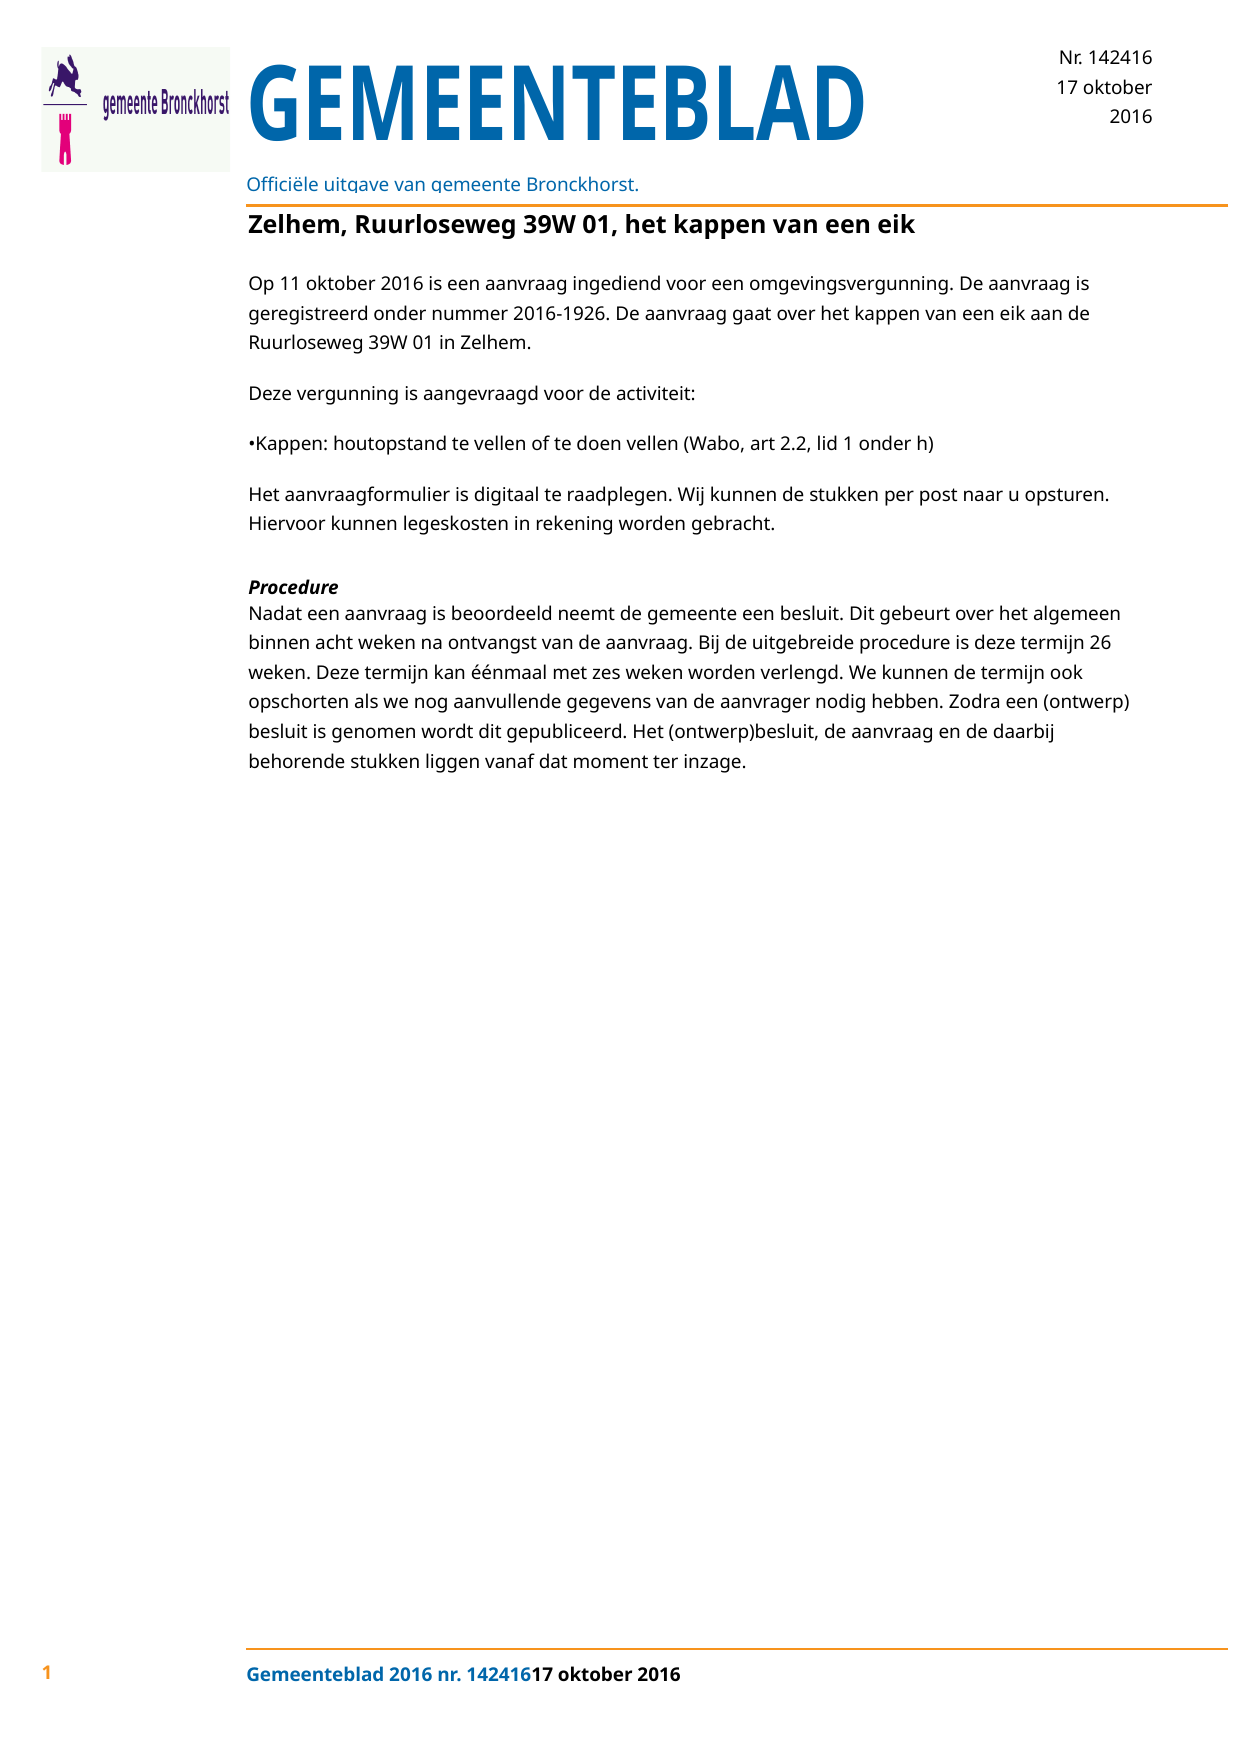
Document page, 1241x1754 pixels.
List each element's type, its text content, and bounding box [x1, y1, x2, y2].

text Zelhem, Ruurloseweg 39W 01, het kappen van een eik [248, 207, 1152, 241]
text Deze vergunning is aangevraagd voor de activiteit: [248, 380, 1152, 406]
text Het aanvraagformulier is digitaal te raadplegen. Wij kunnen de stukken per post naar u opsturen. Hiervoor kunnen legeskosten in rekening worden gebracht. [248, 481, 1152, 536]
picture [41, 47, 231, 172]
text Op 11 oktober 2016 is een aanvraag ingediend voor een omgevingsvergunning. De aanvraag is geregistreerd onder nummer 2016-1926. De aanvraag gaat over het kappen van een eik aan de Ruurloseweg 39W 01 in Zelhem. [248, 270, 1152, 355]
text •Kappen: houtopstand te vellen of te doen vellen (Wabo, art 2.2, lid 1 onder h) [248, 430, 1152, 456]
text Nadat een aanvraag is beoordeeld neemt de gemeente een besluit. Dit gebeurt over het algemeen binnen acht weken na ontvangst van de aanvraag. Bij de uitgebreide procedure is deze termijn 26 weken. Deze termijn kan éénmaal met zes weken worden verlengd. We kunnen de termijn ook opschorten als we nog aanvullende gegevens van de aanvrager nodig hebben. Zodra een (ontwerp) besluit is genomen wordt dit gepubliceerd. Het (ontwerp)besluit, de aanvraag en de daarbij behorende stukken liggen vanaf dat moment ter inzage. [248, 600, 1152, 774]
text Procedure [248, 574, 1152, 600]
